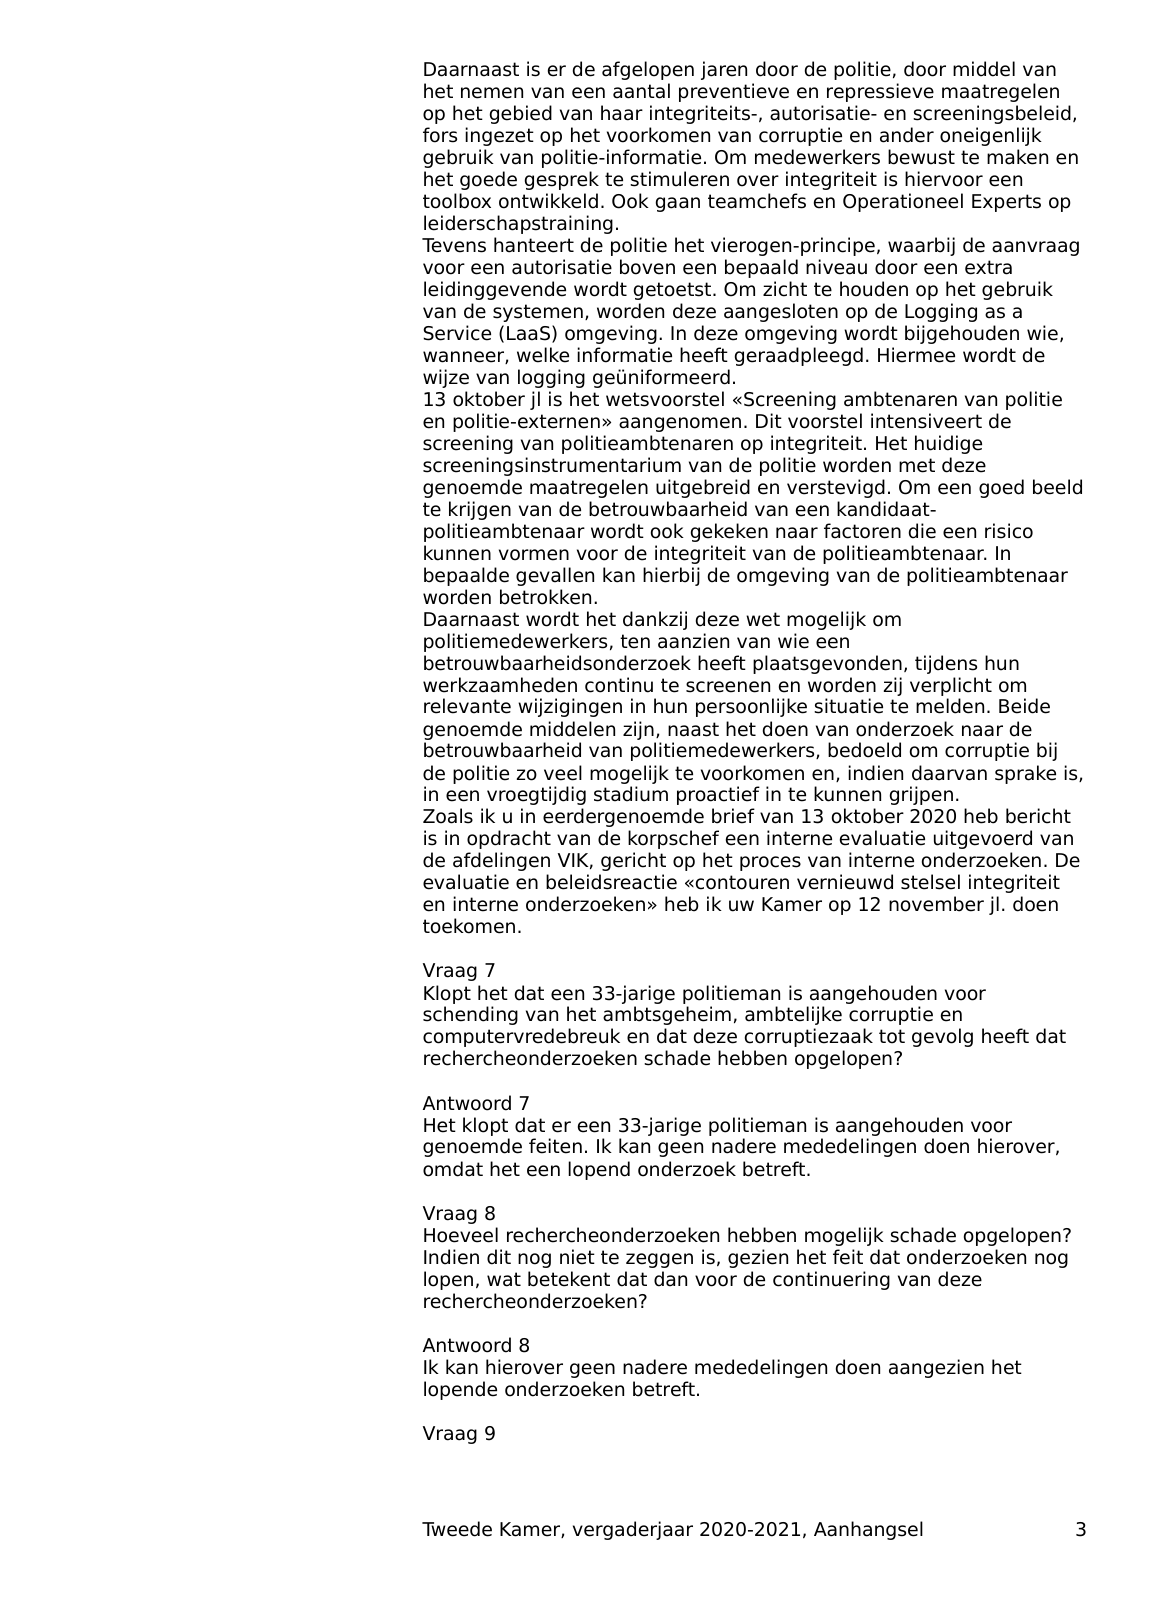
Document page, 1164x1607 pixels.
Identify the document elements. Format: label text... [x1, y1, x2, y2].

text Vraag 7 [422, 960, 1087, 982]
text Klopt het dat een 33-jarige politieman is aangehouden voor schending van het ambtsgeheim, ambtelijke corruptie en computervredebreuk en dat deze corruptiezaak tot gevolg heeft dat rechercheonderzoeken schade hebben opgelopen? [422, 982, 1087, 1070]
text Zoals ik u in eerdergenoemde brief van 13 oktober 2020 heb bericht is in opdracht van de korpschef een interne evaluatie uitgevoerd van de afdelingen VIK, gericht op het proces van interne onderzoeken. De evaluatie en beleidsreactie «contouren vernieuwd stelsel integriteit en interne onderzoeken» heb ik uw Kamer op 12 november jl. doen toekomen. [422, 806, 1087, 938]
text Tevens hanteert de politie het vierogen-principe, waarbij de aanvraag voor een autorisatie boven een bepaald niveau door een extra leidinggevende wordt getoetst. Om zicht te houden op het gebruik van de systemen, worden deze aangesloten op de Logging as a Service (LaaS) omgeving. In deze omgeving wordt bijgehouden wie, wanneer, welke informatie heeft geraadpleegd. Hiermee wordt de wijze van logging geüniformeerd. [422, 235, 1087, 389]
text Het klopt dat er een 33-jarige politieman is aangehouden voor genoemde feiten. Ik kan geen nadere mededelingen doen hierover, omdat het een lopend onderzoek betreft. [422, 1114, 1087, 1180]
text 13 oktober jl is het wetsvoorstel «Screening ambtenaren van politie en politie-externen» aangenomen. Dit voorstel intensiveert de screening van politieambtenaren op integriteit. Het huidige screeningsinstrumentarium van de politie worden met deze genoemde maatregelen uitgebreid en verstevigd. Om een goed beeld te krijgen van de betrouwbaarheid van een kandidaat-politieambtenaar wordt ook gekeken naar factoren die een risico kunnen vormen voor de integriteit van de politieambtenaar. In bepaalde gevallen kan hierbij de omgeving van de politieambtenaar worden betrokken. [422, 389, 1087, 608]
text Antwoord 7 [422, 1092, 1087, 1114]
text Ik kan hierover geen nadere mededelingen doen aangezien het lopende onderzoeken betreft. [422, 1357, 1087, 1401]
text Daarnaast is er de afgelopen jaren door de politie, door middel van het nemen van een aantal preventieve en repressieve maatregelen op het gebied van haar integriteits-, autorisatie- en screeningsbeleid, fors ingezet op het voorkomen van corruptie en ander oneigenlijk gebruik van politie-informatie. Om medewerkers bewust te maken en het goede gesprek te stimuleren over integriteit is hiervoor een toolbox ontwikkeld. Ook gaan teamchefs en Operationeel Experts op leiderschapstraining. [422, 59, 1087, 235]
text Vraag 8 [422, 1203, 1087, 1224]
text Vraag 9 [422, 1423, 1087, 1445]
text Daarnaast wordt het dankzij deze wet mogelijk om politiemedewerkers, ten aanzien van wie een betrouwbaarheidsonderzoek heeft plaatsgevonden, tijdens hun werkzaamheden continu te screenen en worden zij verplicht om relevante wijzigingen in hun persoonlijke situatie te melden. Beide genoemde middelen zijn, naast het doen van onderzoek naar de betrouwbaarheid van politiemedewerkers, bedoeld om corruptie bij de politie zo veel mogelijk te voorkomen en, indien daarvan sprake is, in een vroegtijdig stadium proactief in te kunnen grijpen. [422, 608, 1087, 806]
text Hoeveel rechercheonderzoeken hebben mogelijk schade opgelopen? Indien dit nog niet te zeggen is, gezien het feit dat onderzoeken nog lopen, wat betekent dat dan voor de continuering van deze rechercheonderzoeken? [422, 1224, 1087, 1312]
text Antwoord 8 [422, 1335, 1087, 1357]
